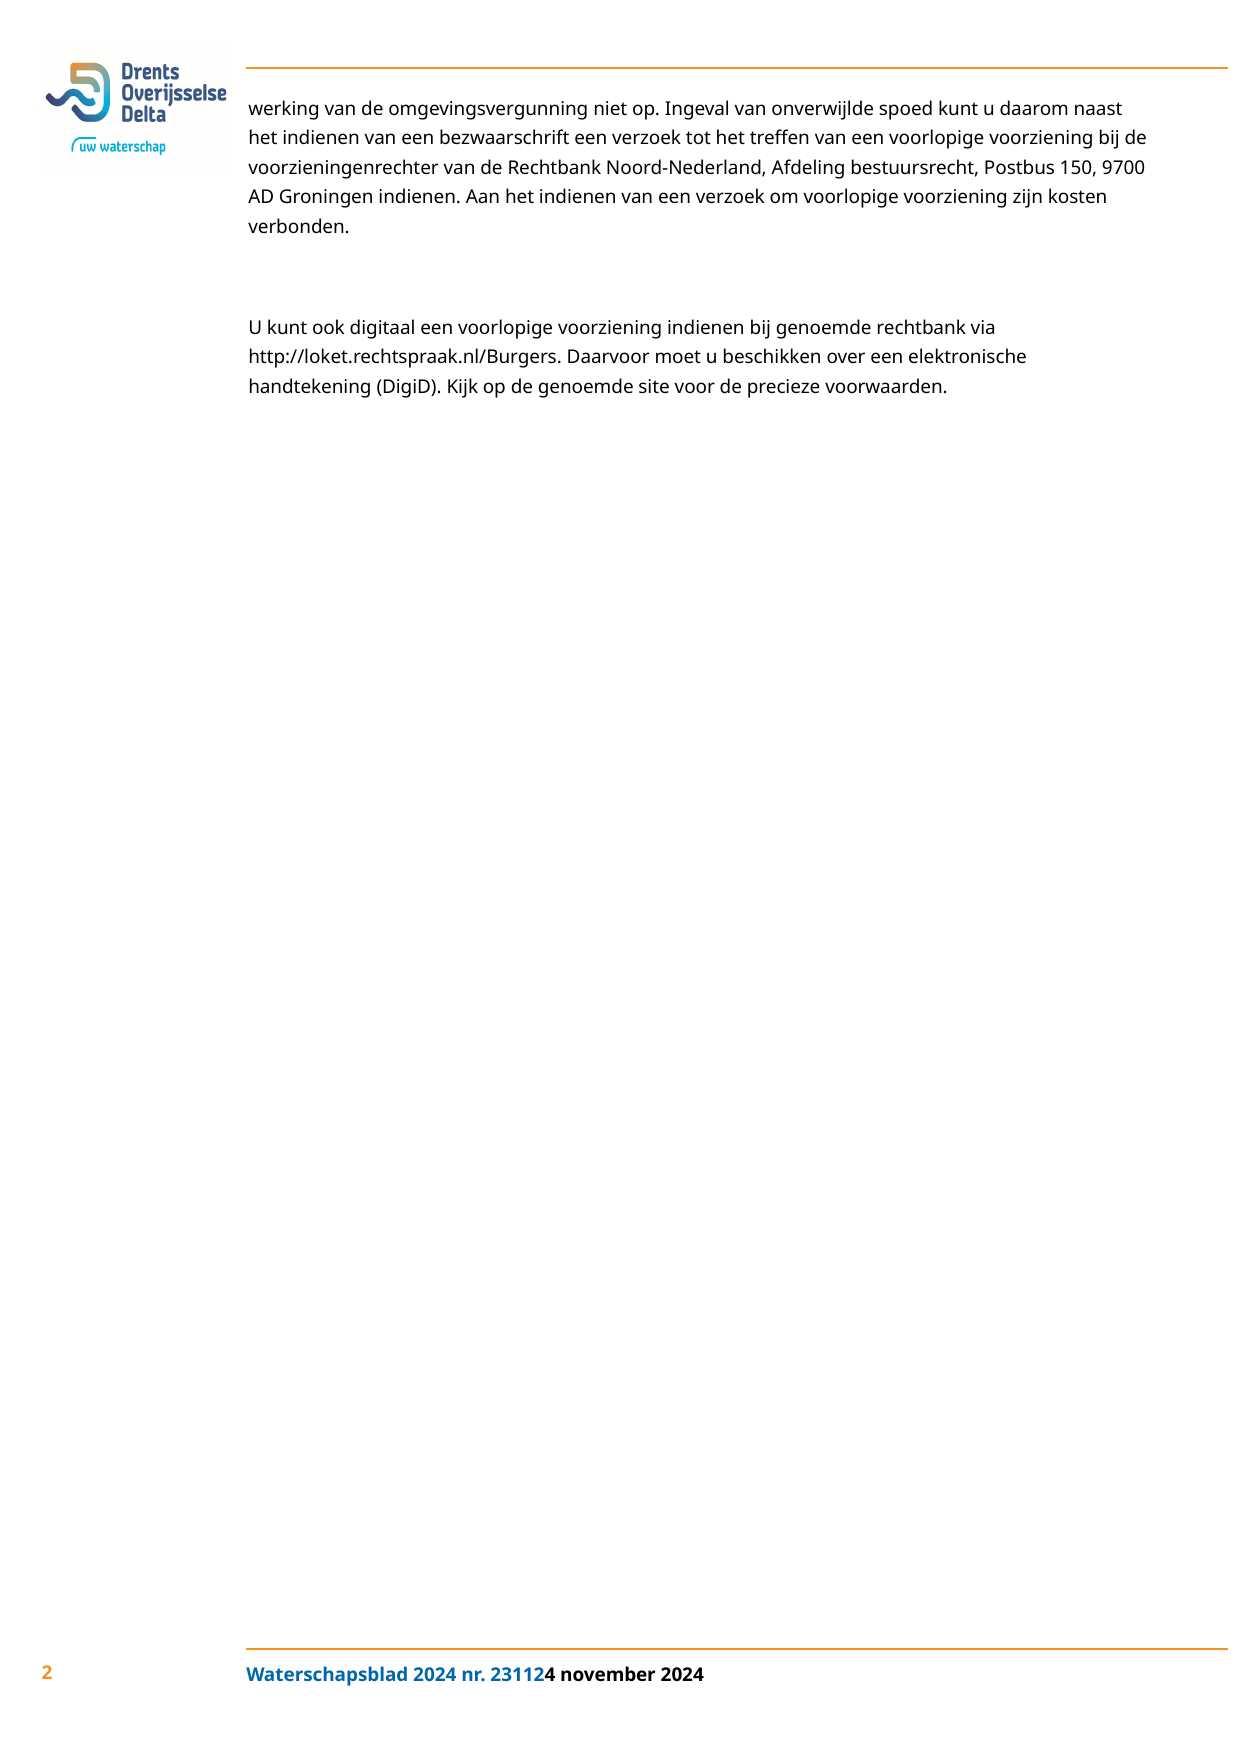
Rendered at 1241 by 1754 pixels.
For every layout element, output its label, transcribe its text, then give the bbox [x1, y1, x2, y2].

picture [41, 47, 231, 172]
text U kunt ook digitaal een voorlopige voorziening indienen bij genoemde rechtbank via http://loket.rechtspraak.nl/Burgers. Daarvoor moet u beschikken over een elektronische handtekening (DigiD). Kijk op de genoemde site voor de precieze voorwaarden. [248, 314, 1152, 399]
text werking van de omgevingsvergunning niet op. Ingeval van onverwijlde spoed kunt u daarom naast het indienen van een bezwaarschrift een verzoek tot het treffen van een voorlopige voorziening bij de voorzieningenrechter van de Rechtbank Noord-Nederland, Afdeling bestuursrecht, Postbus 150, 9700 AD Groningen indienen. Aan het indienen van een verzoek om voorlopige voorziening zijn kosten verbonden. [248, 95, 1152, 239]
